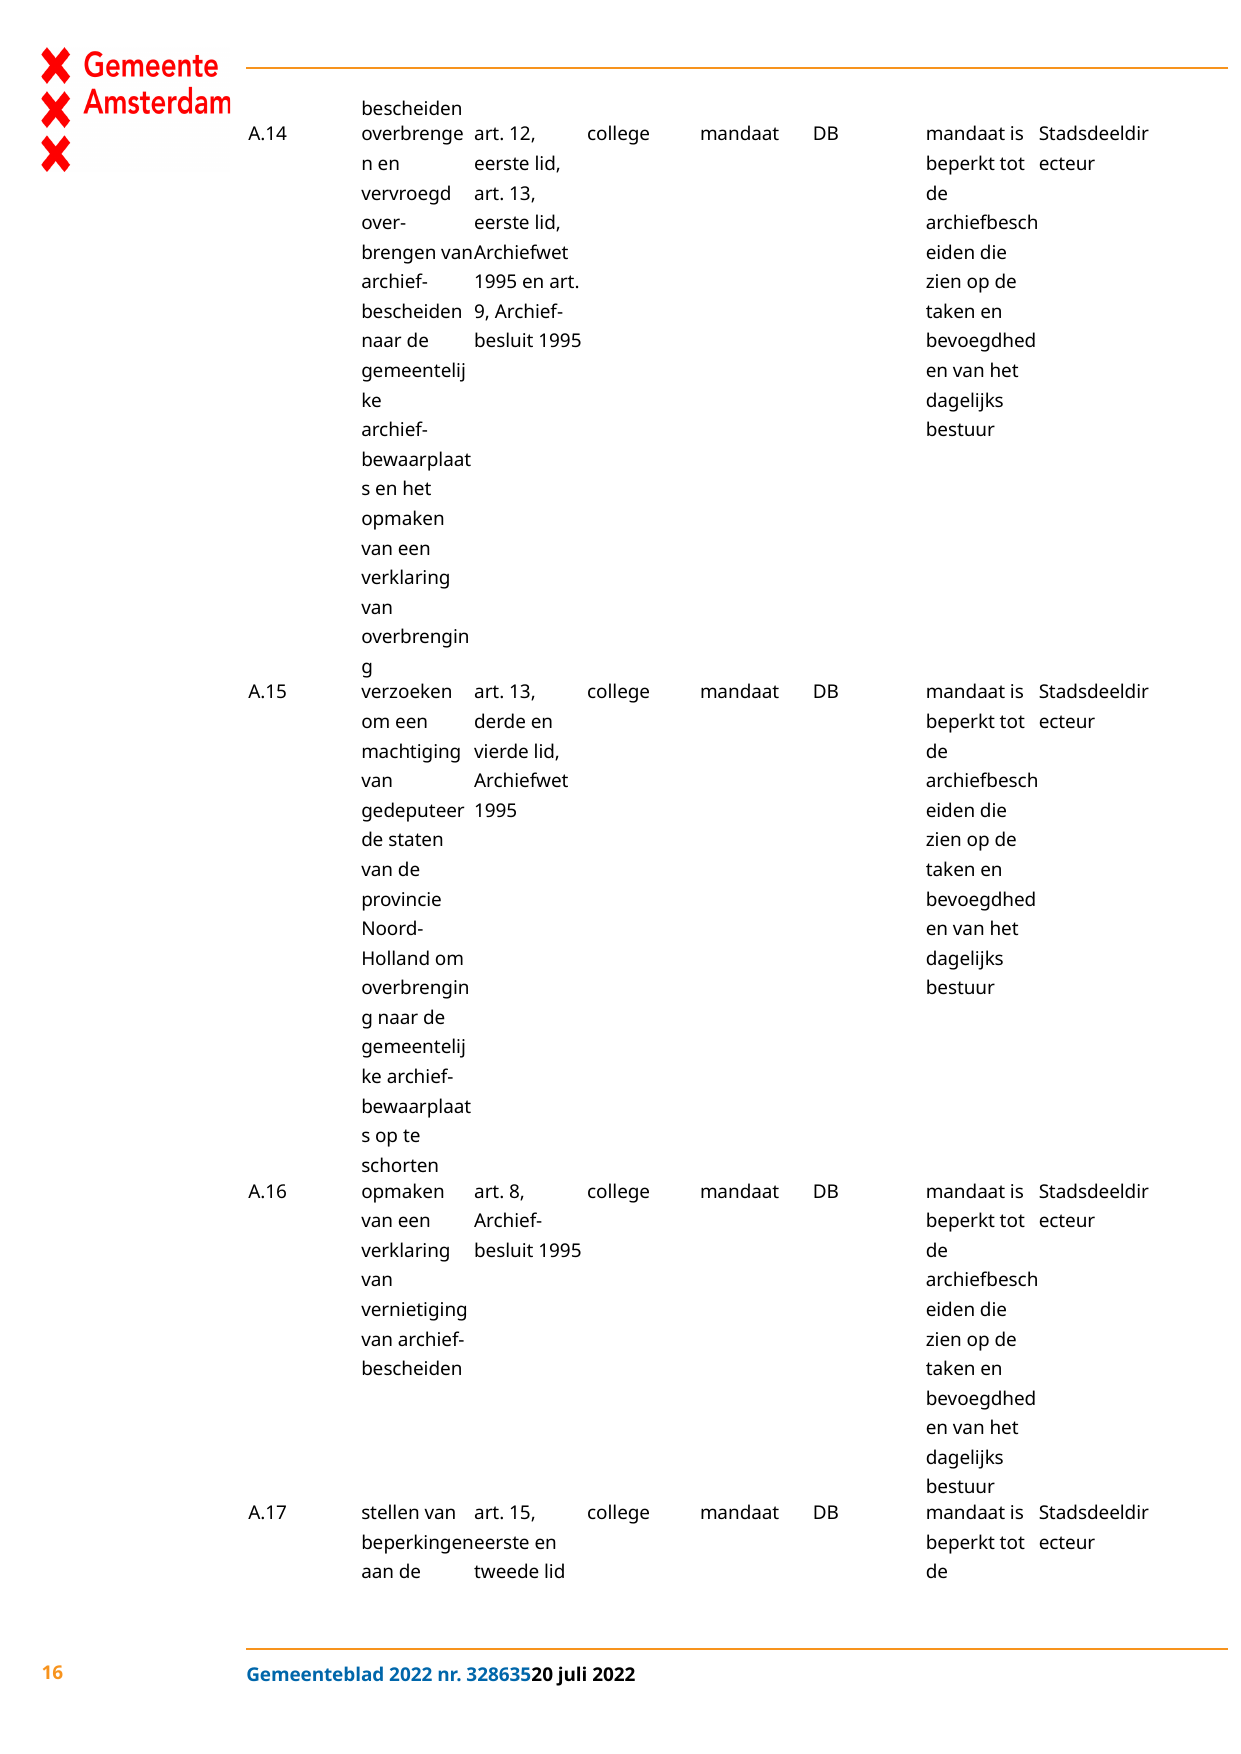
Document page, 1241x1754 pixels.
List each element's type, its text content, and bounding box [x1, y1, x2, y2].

table_cell A.14 [248, 121, 361, 679]
table_cell art. 13, derde en vierde lid, Archiefwet 1995 [474, 679, 587, 1178]
table_cell mandaat [700, 1178, 813, 1499]
table_cell bescheiden [361, 95, 474, 121]
table_cell college [587, 679, 700, 1178]
table_cell mandaat is beperkt tot de archiefbescheiden die zien op de taken en bevoegdheden van het dagelijks bestuur [926, 121, 1038, 679]
table_cell [700, 95, 813, 121]
table_cell Stadsdeeldirecteur [1039, 121, 1152, 679]
table_cell [248, 95, 361, 121]
table_cell [474, 95, 587, 121]
table_cell Stadsdeeldirecteur [1039, 1499, 1152, 1584]
table_cell Stadsdeeldirecteur [1039, 1178, 1152, 1499]
table_cell verzoeken om een machtiging van gedeputeerde staten van de provincie Noord-Holland om overbrenging naar de gemeentelijke archief-bewaarplaats op te schorten [361, 679, 474, 1178]
table_cell college [587, 1178, 700, 1499]
table_cell A.16 [248, 1178, 361, 1499]
table_cell mandaat is beperkt tot de archiefbescheiden die zien op de taken en bevoegdheden van het dagelijks bestuur [926, 679, 1038, 1178]
table_cell mandaat is beperkt tot de [926, 1499, 1038, 1584]
table_cell art. 15, eerste en tweede lid [474, 1499, 587, 1584]
table_cell opmaken van een verklaring van vernietiging van archief-bescheiden [361, 1178, 474, 1499]
table_cell overbrengen en vervroegd over-brengen van archief-bescheiden naar de gemeentelijke archief-bewaarplaats en het opmaken van een verklaring van overbrenging [361, 121, 474, 679]
table_cell art. 8, Archief- besluit 1995 [474, 1178, 587, 1499]
table_cell stellen van beperkingen aan de [361, 1499, 474, 1584]
table_cell college [587, 121, 700, 679]
table_cell mandaat [700, 1499, 813, 1584]
table_cell DB [813, 679, 926, 1178]
table_cell DB [813, 121, 926, 679]
picture [41, 47, 231, 172]
table_cell DB [813, 1499, 926, 1584]
table_cell Stadsdeeldirecteur [1039, 679, 1152, 1178]
table_cell college [587, 1499, 700, 1584]
table_cell art. 12, eerste lid, art. 13, eerste lid, Archiefwet 1995 en art. 9, Archief-besluit 1995 [474, 121, 587, 679]
table_cell A.15 [248, 679, 361, 1178]
table_cell mandaat [700, 121, 813, 679]
table_cell A.17 [248, 1499, 361, 1584]
table_cell mandaat is beperkt tot de archiefbescheiden die zien op de taken en bevoegdheden van het dagelijks bestuur [926, 1178, 1038, 1499]
table_cell [926, 95, 1038, 121]
table_cell [1039, 95, 1152, 121]
table_cell DB [813, 1178, 926, 1499]
table_cell [813, 95, 926, 121]
table_cell [587, 95, 700, 121]
table_cell mandaat [700, 679, 813, 1178]
